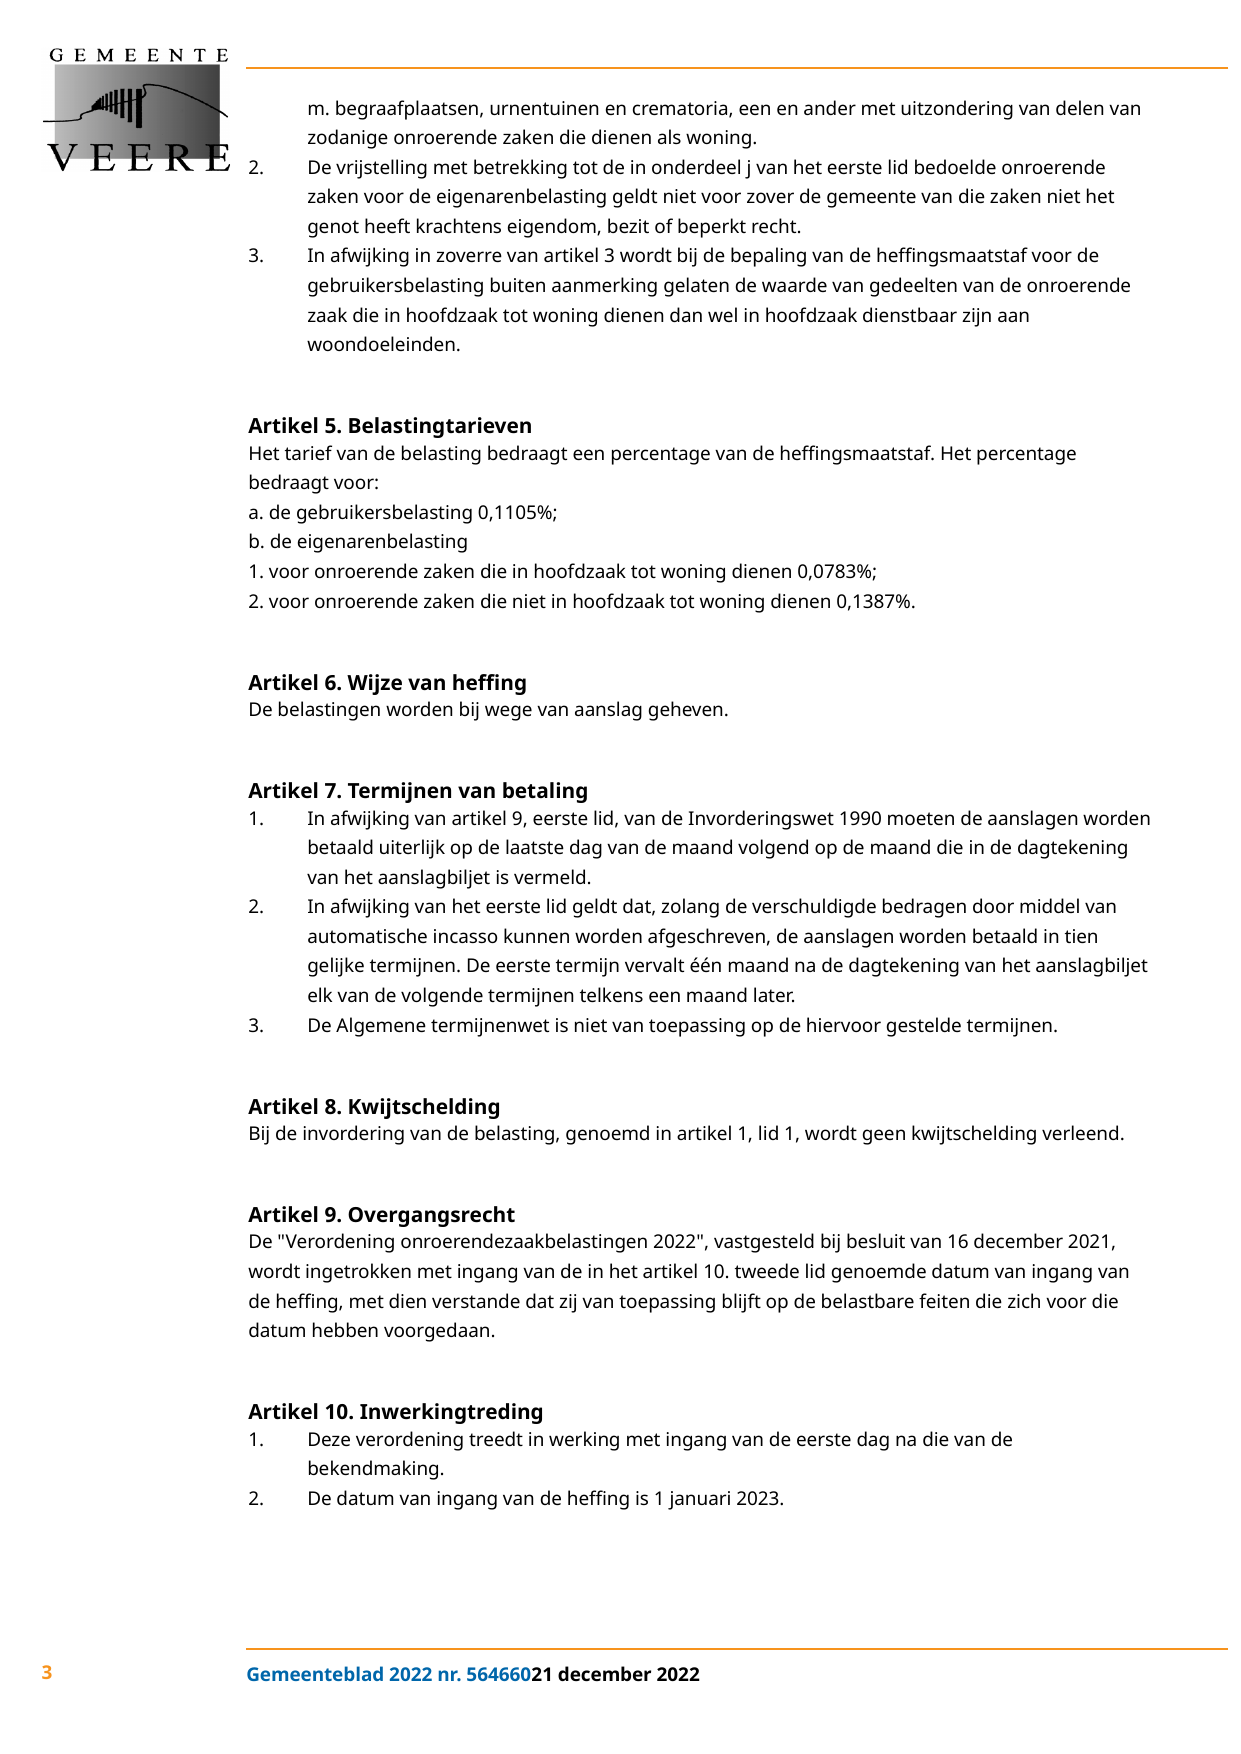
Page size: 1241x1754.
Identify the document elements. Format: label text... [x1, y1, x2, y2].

list De Algemene termijnenwet is niet van toepassing op de hiervoor gestelde termijnen. [248, 1012, 1152, 1037]
text Artikel 8. Kwijtschelding [248, 1092, 1152, 1120]
text 1. voor onroerende zaken die in hoofdzaak tot woning dienen 0,0783%; [248, 558, 1152, 584]
text Artikel 9. Overgangsrecht [248, 1200, 1152, 1229]
list In afwijking van artikel 9, eerste lid, van de Invorderingswet 1990 moeten de aanslagen worden betaald uiterlijk op de laatste dag van de maand volgend op de maand die in de dagtekening van het aanslagbiljet is vermeld. [248, 805, 1152, 889]
text Het tarief van de belasting bedraagt een percentage van de heffingsmaatstaf. Het percentage bedraagt voor: [248, 440, 1152, 495]
text De "Verordening onroerendezaakbelastingen 2022", vastgesteld bij besluit van 16 december 2021, wordt ingetrokken met ingang van de in het artikel 10. tweede lid genoemde datum van ingang van de heffing, met dien verstande dat zij van toepassing blijft op de belastbare feiten die zich voor die datum hebben voorgedaan. [248, 1229, 1152, 1343]
text Artikel 10. Inwerkingtreding [248, 1397, 1152, 1426]
text Artikel 5. Belastingtarieven [248, 411, 1152, 440]
text De belastingen worden bij wege van aanslag geheven. [248, 696, 1152, 722]
text b. de eigenarenbelasting [248, 529, 1152, 554]
list De datum van ingang van de heffing is 1 januari 2023. [248, 1485, 1152, 1511]
text Artikel 6. Wijze van heffing [248, 668, 1152, 696]
list De vrijstelling met betrekking tot de in onderdeel j van het eerste lid bedoelde onroerende zaken voor de eigenarenbelasting geldt niet voor zover de gemeente van die zaken niet het genot heeft krachtens eigendom, bezit of beperkt recht. [248, 154, 1152, 239]
list In afwijking in zoverre van artikel 3 wordt bij de bepaling van de heffingsmaatstaf voor de gebruikersbelasting buiten aanmerking gelaten de waarde van gedeelten van de onroerende zaak die in hoofdzaak tot woning dienen dan wel in hoofdzaak dienstbaar zijn aan woondoeleinden. [248, 243, 1152, 357]
text Bij de invordering van de belasting, genoemd in artikel 1, lid 1, wordt geen kwijtschelding verleend. [248, 1120, 1152, 1146]
text 2. voor onroerende zaken die niet in hoofdzaak tot woning dienen 0,1387%. [248, 588, 1152, 613]
picture [41, 47, 231, 172]
list Deze verordening treedt in werking met ingang van de eerste dag na die van de bekendmaking. [248, 1426, 1152, 1481]
text a. de gebruikersbelasting 0,1105%; [248, 499, 1152, 525]
list m. begraafplaatsen, urnentuinen en crematoria, een en ander met uitzondering van delen van zodanige onroerende zaken die dienen als woning. [248, 95, 1152, 150]
list In afwijking van het eerste lid geldt dat, zolang de verschuldigde bedragen door middel van automatische incasso kunnen worden afgeschreven, de aanslagen worden betaald in tien gelijke termijnen. De eerste termijn vervalt één maand na de dagtekening van het aanslagbiljet elk van de volgende termijnen telkens een maand later. [248, 893, 1152, 1008]
text Artikel 7. Termijnen van betaling [248, 776, 1152, 805]
